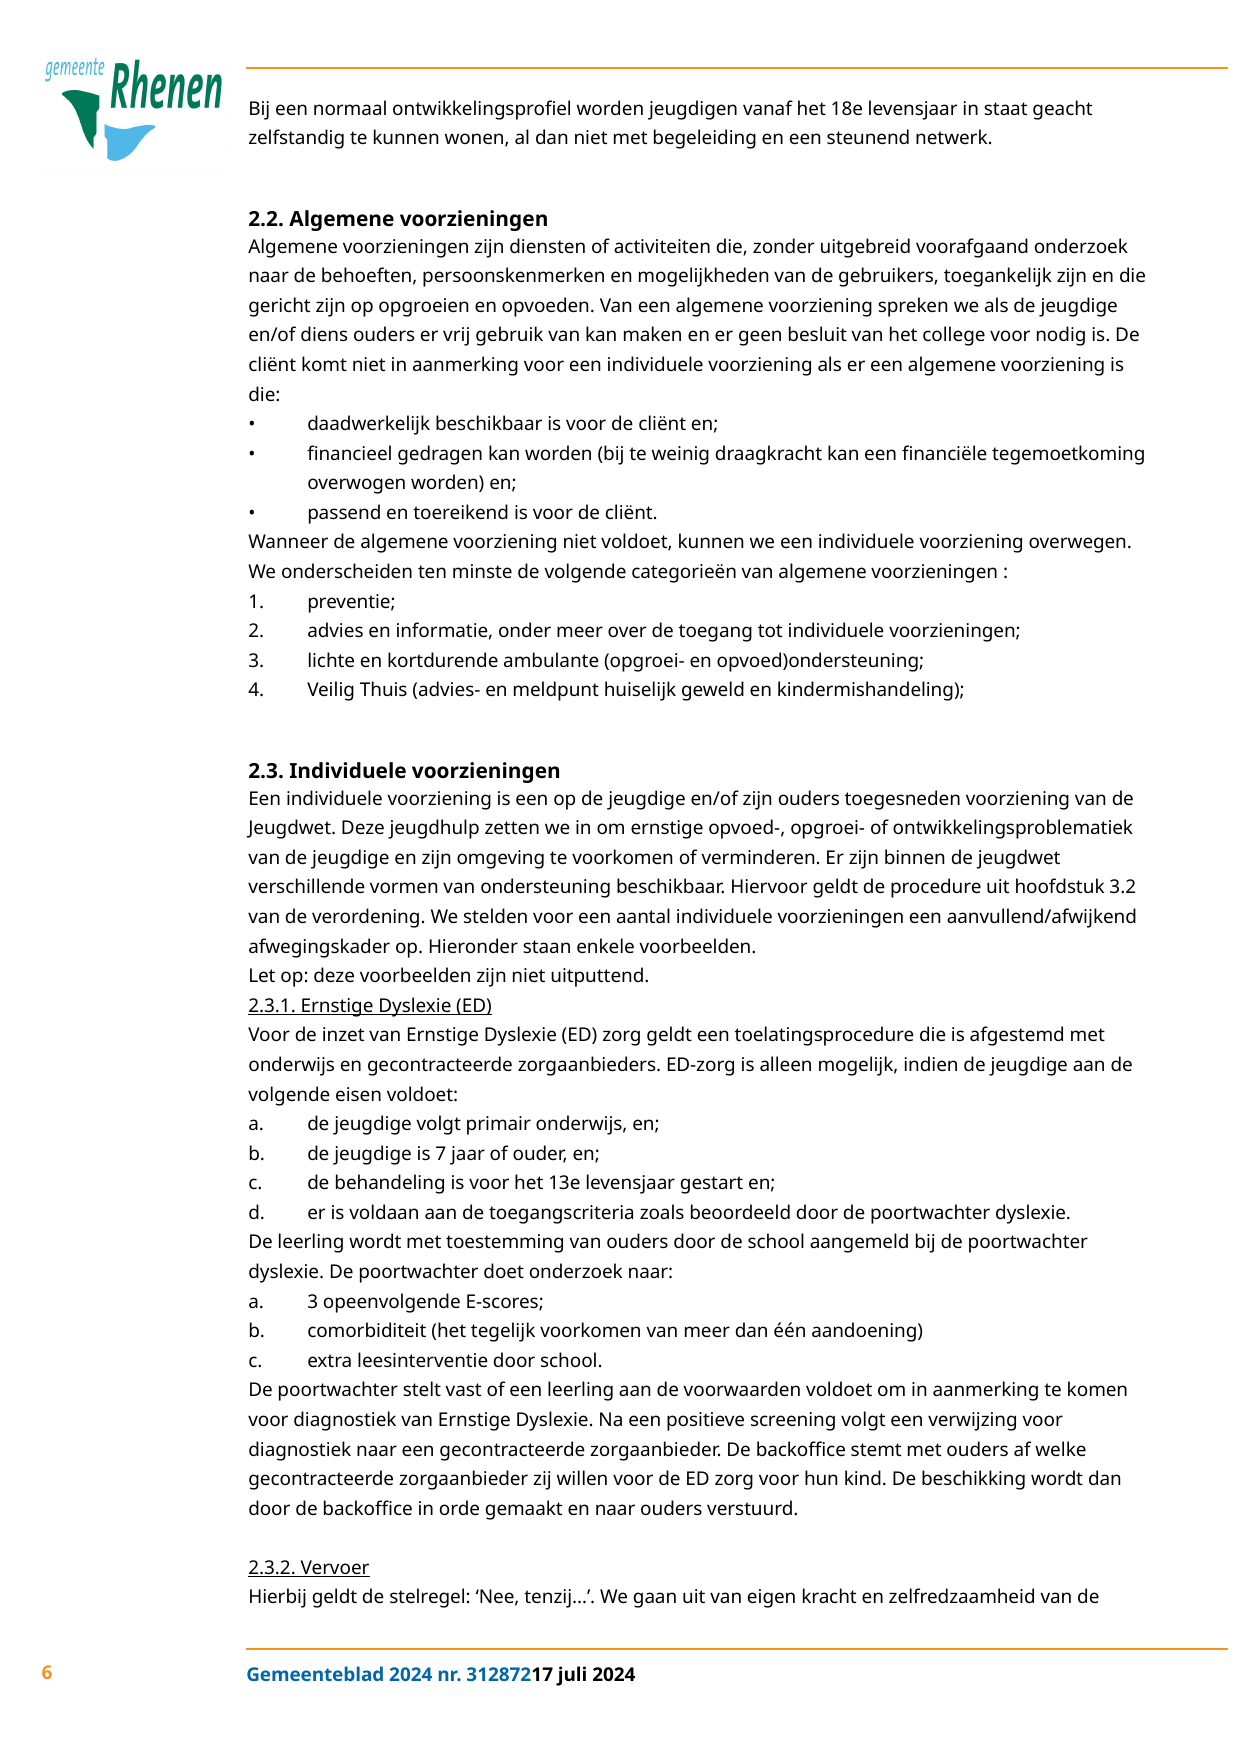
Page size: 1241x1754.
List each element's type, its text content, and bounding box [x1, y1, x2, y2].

text Hierbij geldt de stelregel: ‘Nee, tenzij…’. We gaan uit van eigen kracht en zelfredzaamheid van de [248, 1584, 1152, 1609]
list daadwerkelijk beschikbaar is voor de cliënt en; [248, 410, 1152, 436]
text Wanneer de algemene voorziening niet voldoet, kunnen we een individuele voorziening overwegen. [248, 529, 1152, 554]
list er is voldaan aan de toegangscriteria zoals beoordeeld door de poortwachter dyslexie. [248, 1199, 1152, 1225]
list comorbiditeit (het tegelijk voorkomen van meer dan één aandoening) [248, 1317, 1152, 1343]
text Let op: deze voorbeelden zijn niet uitputtend. [248, 962, 1152, 988]
text 2.3. Individuele voorzieningen [248, 757, 1152, 785]
text Algemene voorzieningen zijn diensten of activiteiten die, zonder uitgebreid voorafgaand onderzoek naar de behoeften, persoonskenmerken en mogelijkheden van de gebruikers, toegankelijk zijn en die gericht zijn op opgroeien en opvoeden. Van een algemene voorziening spreken we als de jeugdige en/of diens ouders er vrij gebruik van kan maken en er geen besluit van het college voor nodig is. De cliënt komt niet in aanmerking voor een individuele voorziening als er een algemene voorziening is die: [248, 233, 1152, 406]
list preventie; [248, 588, 1152, 613]
text Bij een normaal ontwikkelingsprofiel worden jeugdigen vanaf het 18e levensjaar in staat geacht [248, 95, 1152, 121]
text Voor de inzet van Ernstige Dyslexie (ED) zorg geldt een toelatingsprocedure die is afgestemd met onderwijs en gecontracteerde zorgaanbieders. ED-zorg is alleen mogelijk, indien de jeugdige aan de volgende eisen voldoet: [248, 1022, 1152, 1107]
text De leerling wordt met toestemming van ouders door de school aangemeld bij de poortwachter dyslexie. De poortwachter doet onderzoek naar: [248, 1229, 1152, 1284]
text We onderscheiden ten minste de volgende categorieën van algemene voorzieningen : [248, 558, 1152, 584]
list passend en toereikend is voor de cliënt. [248, 499, 1152, 525]
text zelfstandig te kunnen wonen, al dan niet met begeleiding en een steunend netwerk. [248, 124, 1152, 150]
list financieel gedragen kan worden (bij te weinig draagkracht kan een financiële tegemoetkoming overwogen worden) en; [248, 440, 1152, 495]
list de jeugdige is 7 jaar of ouder, en; [248, 1140, 1152, 1166]
list 3 opeenvolgende E-scores; [248, 1288, 1152, 1314]
picture [41, 47, 231, 172]
text 2.3.1. Ernstige Dyslexie (ED) [248, 992, 1152, 1018]
list advies en informatie, onder meer over de toegang tot individuele voorzieningen; [248, 617, 1152, 643]
list Veilig Thuis (advies- en meldpunt huiselijk geweld en kindermishandeling); [248, 677, 1152, 702]
text 2.3.2. Vervoer [248, 1554, 1152, 1580]
list lichte en kortdurende ambulante (opgroei- en opvoed)ondersteuning; [248, 647, 1152, 673]
list extra leesinterventie door school. [248, 1347, 1152, 1373]
text De poortwachter stelt vast of een leerling aan de voorwaarden voldoet om in aanmerking te komen voor diagnostiek van Ernstige Dyslexie. Na een positieve screening volgt een verwijzing voor diagnostiek naar een gecontracteerde zorgaanbieder. De backoffice stemt met ouders af welke gecontracteerde zorgaanbieder zij willen voor de ED zorg voor hun kind. De beschikking wordt dan door de backoffice in orde gemaakt en naar ouders verstuurd. [248, 1377, 1152, 1521]
text Een individuele voorziening is een op de jeugdige en/of zijn ouders toegesneden voorziening van de Jeugdwet. Deze jeugdhulp zetten we in om ernstige opvoed-, opgroei- of ontwikkelingsproblematiek van de jeugdige en zijn omgeving te voorkomen of verminderen. Er zijn binnen de jeugdwet verschillende vormen van ondersteuning beschikbaar. Hiervoor geldt de procedure uit hoofdstuk 3.2 van de verordening. We stelden voor een aantal individuele voorzieningen een aanvullend/afwijkend afwegingskader op. Hieronder staan enkele voorbeelden. [248, 785, 1152, 959]
list de behandeling is voor het 13e levensjaar gestart en; [248, 1169, 1152, 1195]
list de jeugdige volgt primair onderwijs, en; [248, 1110, 1152, 1136]
text 2.2. Algemene voorzieningen [248, 204, 1152, 233]
